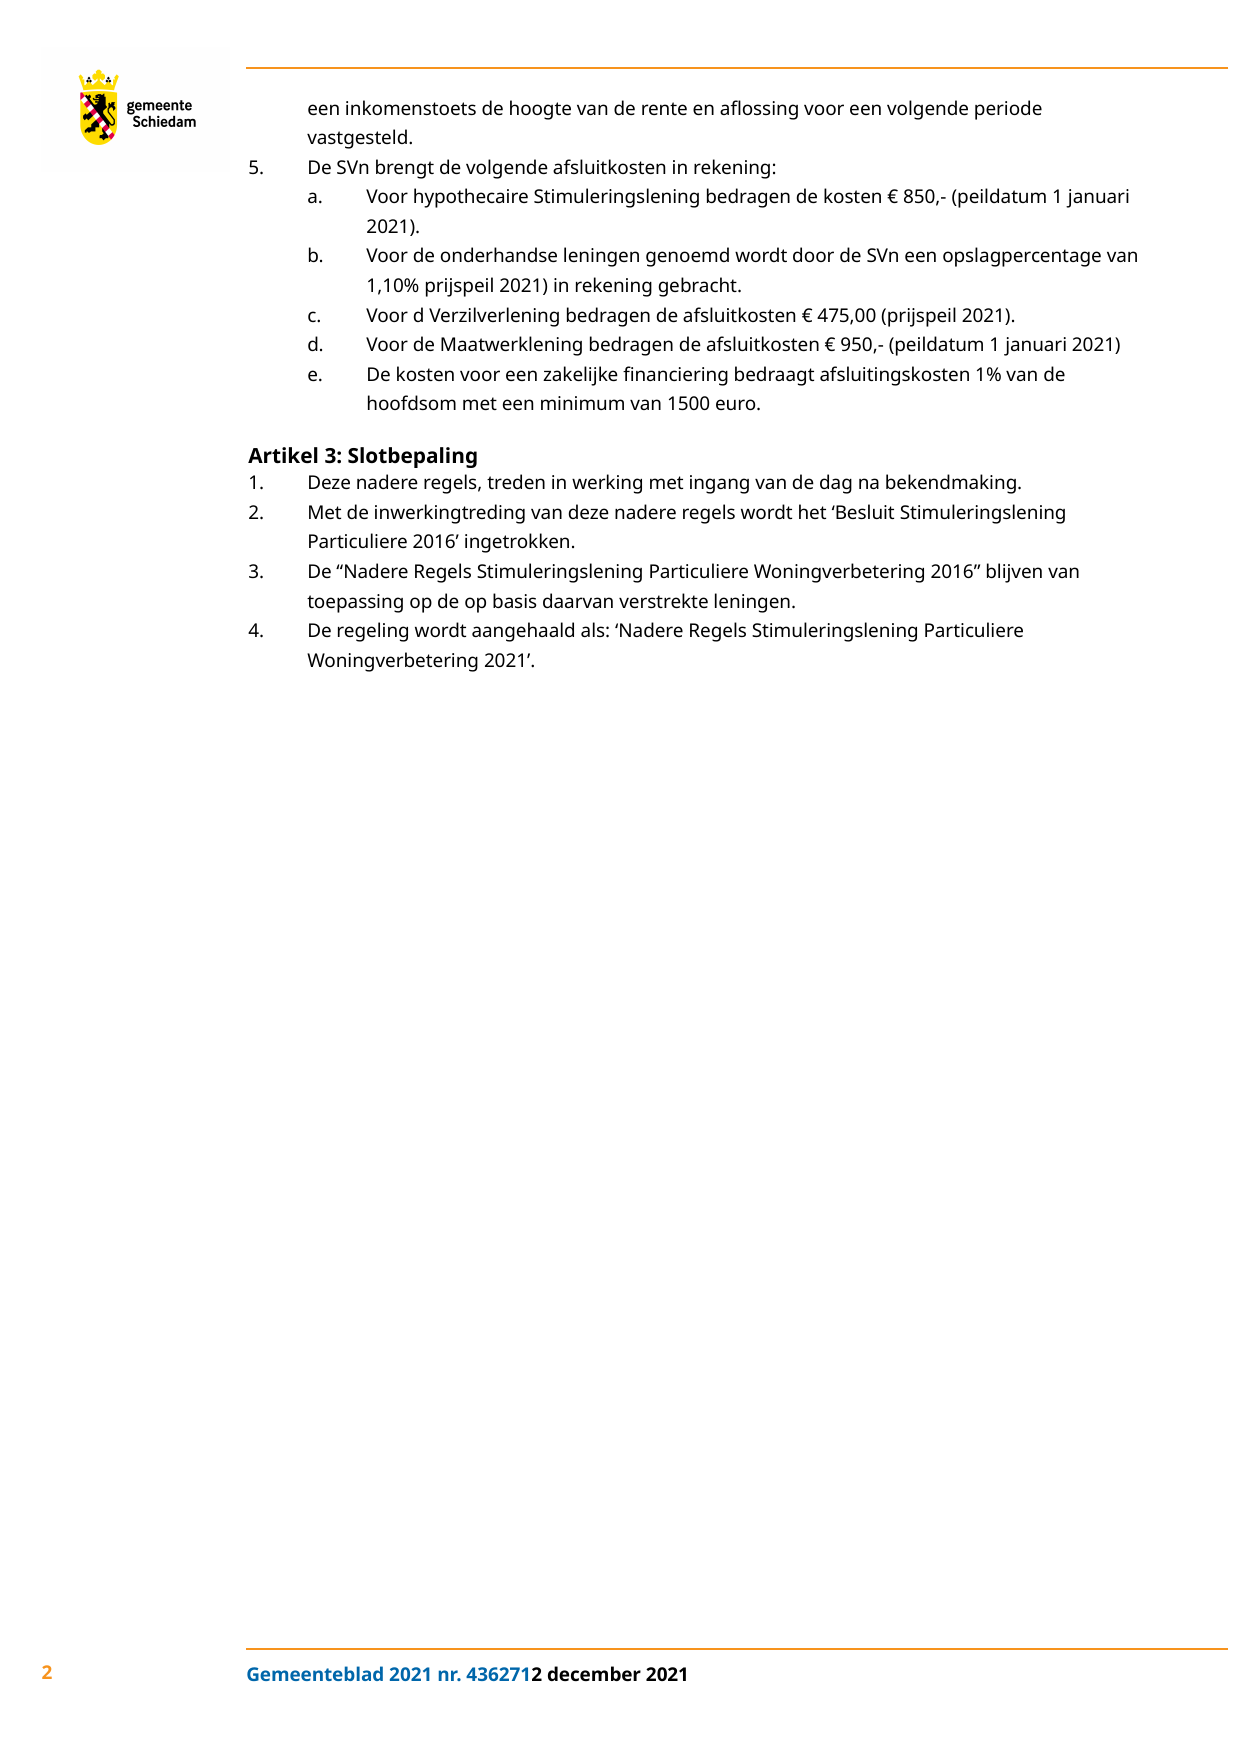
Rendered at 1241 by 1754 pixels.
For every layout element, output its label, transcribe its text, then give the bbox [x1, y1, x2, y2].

list De kosten voor een zakelijke financiering bedraagt afsluitingskosten 1% van de hoofdsom met een minimum van 1500 euro. [307, 361, 1152, 416]
list Voor de onderhandse leningen genoemd wordt door de SVn een opslagpercentage van 1,10% prijspeil 2021) in rekening gebracht. [307, 243, 1152, 298]
list een inkomenstoets de hoogte van de rente en aflossing voor een volgende periode vastgesteld. [248, 95, 1152, 150]
list Met de inwerkingtreding van deze nadere regels wordt het ‘Besluit Stimuleringslening Particuliere 2016’ ingetrokken. [248, 499, 1152, 554]
list De regeling wordt aangehaald als: ‘Nadere Regels Stimuleringslening Particuliere Woningverbetering 2021’. [248, 617, 1152, 673]
text Artikel 3: Slotbepaling [248, 441, 1152, 469]
list De SVn brengt de volgende afsluitkosten in rekening: [248, 154, 1152, 180]
list Deze nadere regels, treden in werking met ingang van de dag na bekendmaking. [248, 469, 1152, 495]
list Voor hypothecaire Stimuleringslening bedragen de kosten € 850,- (peildatum 1 januari 2021). [307, 183, 1152, 239]
list Voor d Verzilverlening bedragen de afsluitkosten € 475,00 (prijspeil 2021). [307, 302, 1152, 328]
picture [41, 47, 231, 172]
list Voor de Maatwerklening bedragen de afsluitkosten € 950,- (peildatum 1 januari 2021) [307, 331, 1152, 357]
list De “Nadere Regels Stimuleringslening Particuliere Woningverbetering 2016” blijven van toepassing op de op basis daarvan verstrekte leningen. [248, 558, 1152, 613]
